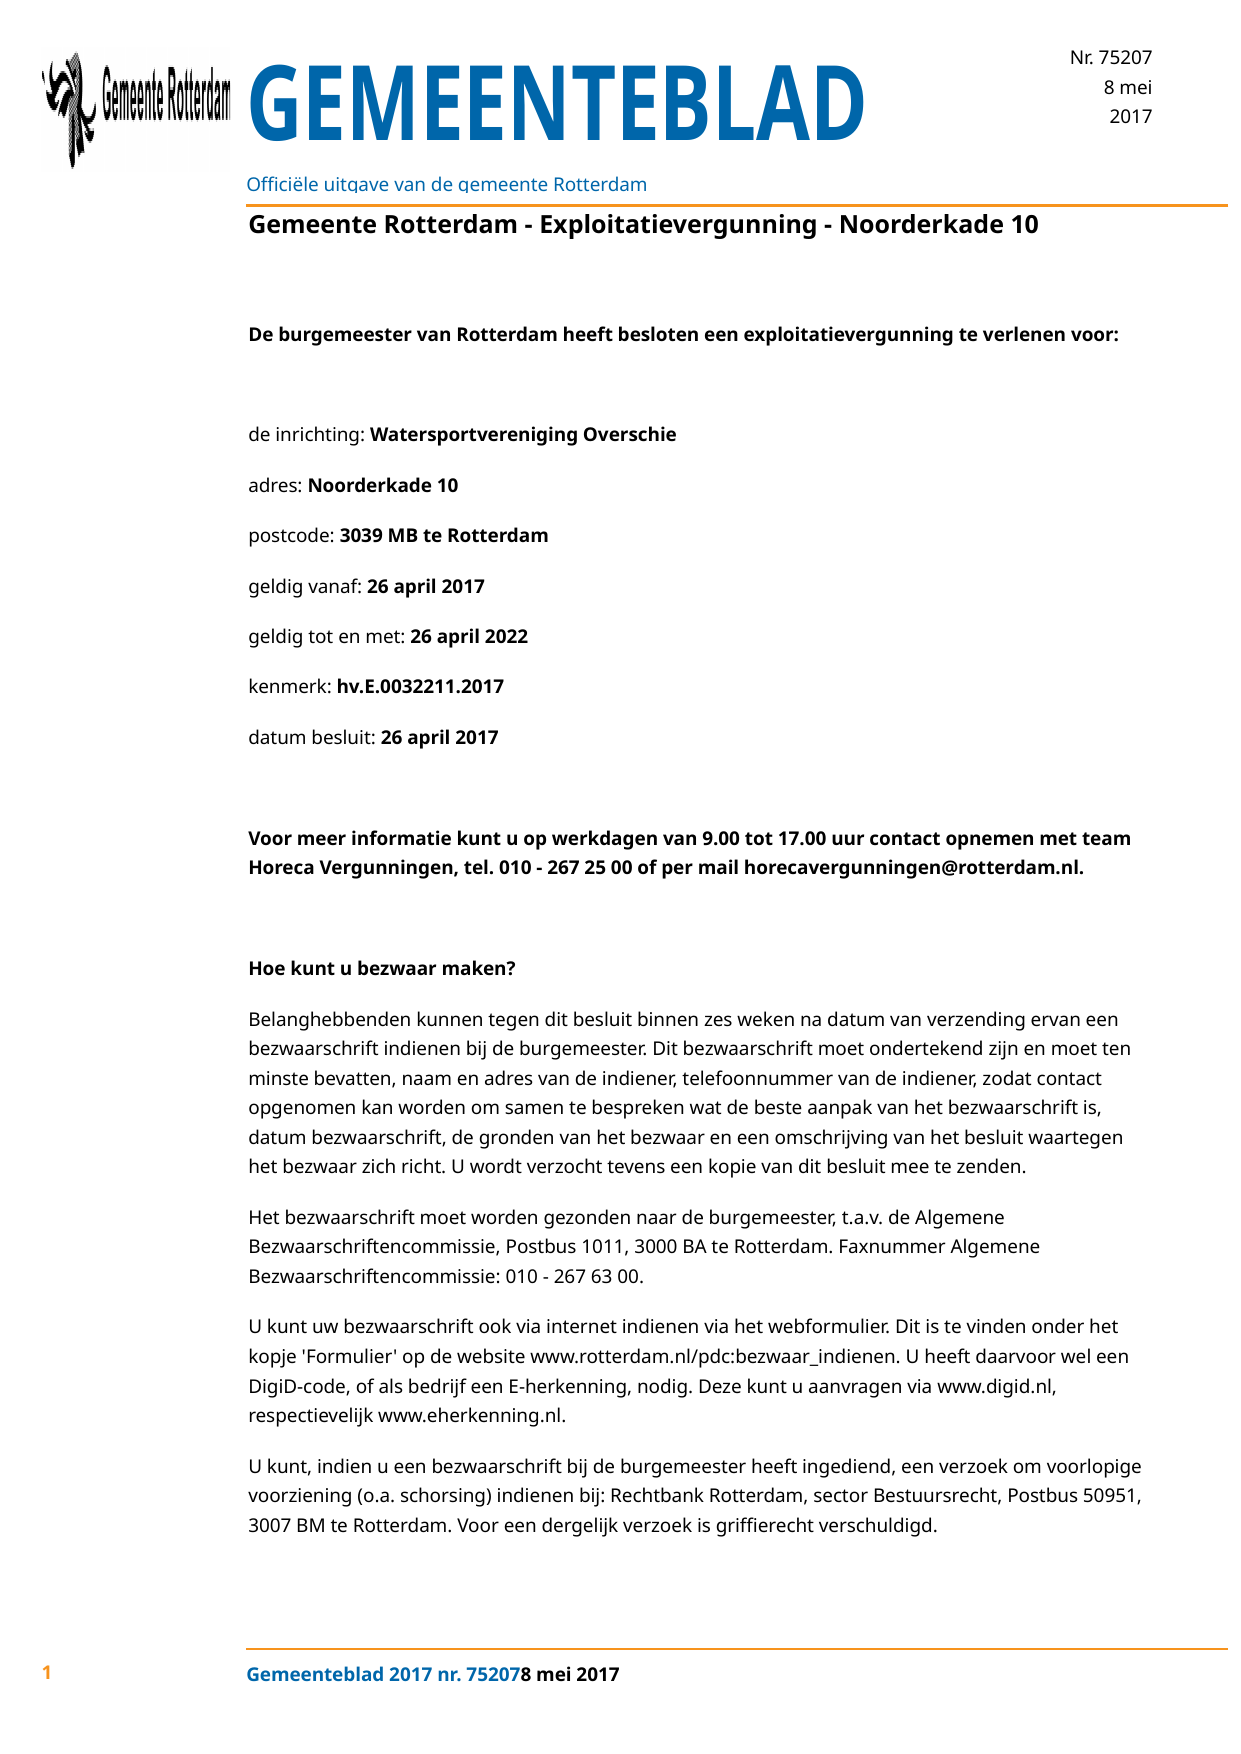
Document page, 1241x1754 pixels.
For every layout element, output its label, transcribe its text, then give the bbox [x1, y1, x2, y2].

text Gemeente Rotterdam - Exploitatievergunning - Noorderkade 10 [248, 207, 1152, 241]
text Belanghebbenden kunnen tegen dit besluit binnen zes weken na datum van verzending ervan een bezwaarschrift indienen bij de burgemeester. Dit bezwaarschrift moet ondertekend zijn en moet ten minste bevatten, naam en adres van de indiener, telefoonnummer van de indiener, zodat contact opgenomen kan worden om samen te bespreken wat de beste aanpak van het bezwaarschrift is, datum bezwaarschrift, de gronden van het bezwaar en een omschrijving van het besluit waartegen het bezwaar zich richt. U wordt verzocht tevens een kopie van dit besluit mee te zenden. [248, 1006, 1152, 1179]
text datum besluit: 26 april 2017 [248, 724, 1152, 750]
text U kunt, indien u een bezwaarschrift bij de burgemeester heeft ingediend, een verzoek om voorlopige voorziening (o.a. schorsing) indienen bij: Rechtbank Rotterdam, sector Bestuursrecht, Postbus 50951, 3007 BM te Rotterdam. Voor een dergelijk verzoek is griffierecht verschuldigd. [248, 1453, 1152, 1538]
text postcode: 3039 MB te Rotterdam [248, 522, 1152, 548]
text Het bezwaarschrift moet worden gezonden naar de burgemeester, t.a.v. de Algemene Bezwaarschriftencommissie, Postbus 1011, 3000 BA te Rotterdam. Faxnummer Algemene Bezwaarschriftencommissie: 010 - 267 63 00. [248, 1204, 1152, 1289]
text geldig tot en met: 26 april 2022 [248, 623, 1152, 649]
text U kunt uw bezwaarschrift ook via internet indienen via het webformulier. Dit is te vinden onder het kopje 'Formulier' op de website www.rotterdam.nl/pdc:bezwaar_indienen. U heeft daarvoor wel een DigiD-code, of als bedrijf een E-herkenning, nodig. Deze kunt u aanvragen via www.digid.nl, respectievelijk www.eherkenning.nl. [248, 1314, 1152, 1428]
picture [41, 47, 231, 172]
text geldig vanaf: 26 april 2017 [248, 573, 1152, 598]
text Hoe kunt u bezwaar maken? [248, 955, 1152, 981]
text Voor meer informatie kunt u op werkdagen van 9.00 tot 17.00 uur contact opnemen met team Horeca Vergunningen, tel. 010 - 267 25 00 of per mail horecavergunningen@rotterdam.nl. [248, 825, 1152, 880]
text adres: Noorderkade 10 [248, 472, 1152, 498]
text De burgemeester van Rotterdam heeft besloten een exploitatievergunning te verlenen voor: [248, 321, 1152, 346]
text de inrichting: Watersportvereniging Overschie [248, 422, 1152, 447]
text kenmerk: hv.E.0032211.2017 [248, 674, 1152, 699]
